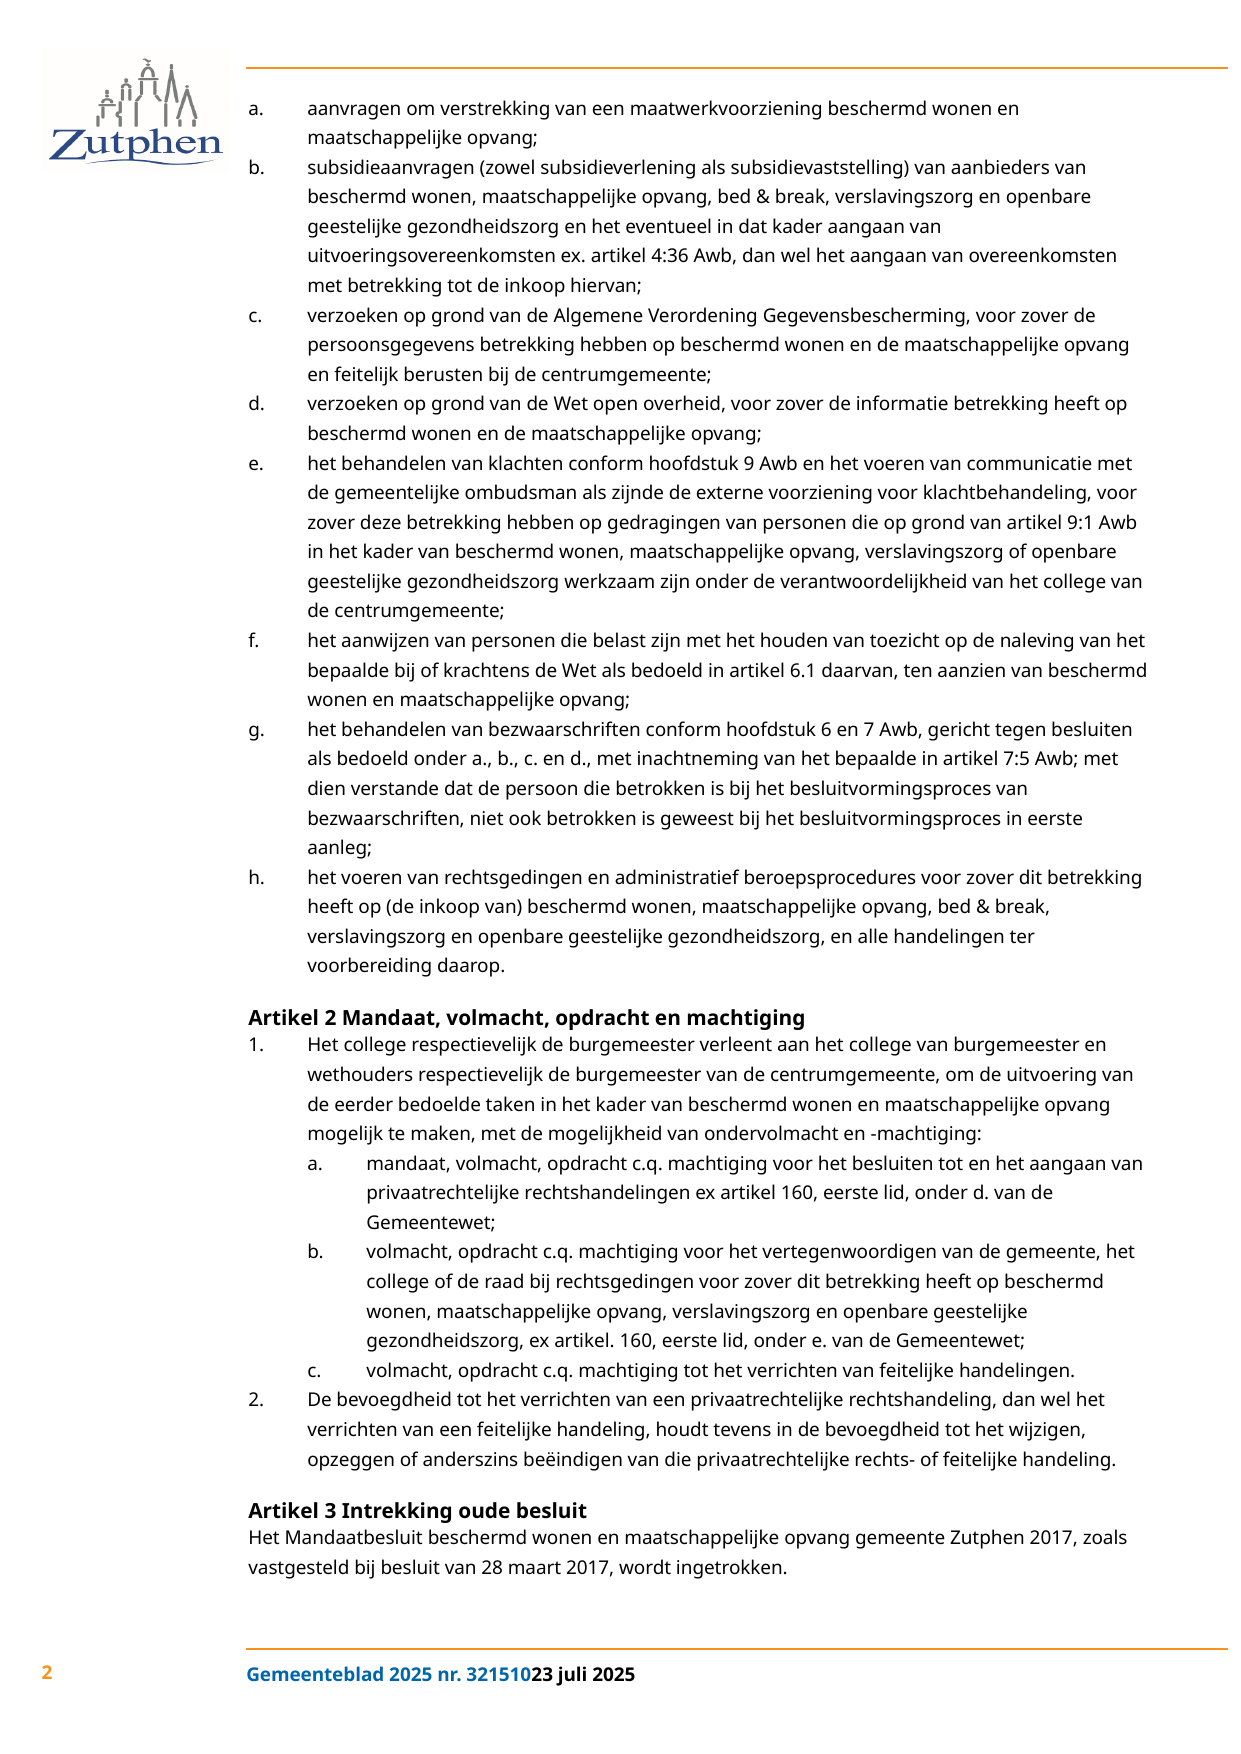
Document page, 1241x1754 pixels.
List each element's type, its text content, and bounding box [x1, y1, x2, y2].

list volmacht, opdracht c.q. machtiging voor het vertegenwoordigen van de gemeente, het college of de raad bij rechtsgedingen voor zover dit betrekking heeft op beschermd wonen, maatschappelijke opvang, verslavingszorg en openbare geestelijke gezondheidszorg, ex artikel. 160, eerste lid, onder e. van de Gemeentewet; [307, 1239, 1152, 1353]
list verzoeken op grond van de Algemene Verordening Gegevensbescherming, voor zover de persoonsgegevens betrekking hebben op beschermd wonen en de maatschappelijke opvang en feitelijk berusten bij de centrumgemeente; [248, 302, 1152, 387]
list Het college respectievelijk de burgemeester verleent aan het college van burgemeester en wethouders respectievelijk de burgemeester van de centrumgemeente, om de uitvoering van de eerder bedoelde taken in het kader van beschermd wonen en maatschappelijke opvang mogelijk te maken, met de mogelijkheid van ondervolmacht en -machtiging: [248, 1032, 1152, 1146]
list het voeren van rechtsgedingen en administratief beroepsprocedures voor zover dit betrekking heeft op (de inkoop van) beschermd wonen, maatschappelijke opvang, bed & break, verslavingszorg en openbare geestelijke gezondheidszorg, en alle handelingen ter voorbereiding daarop. [248, 864, 1152, 978]
list het aanwijzen van personen die belast zijn met het houden van toezicht op de naleving van het bepaalde bij of krachtens de Wet als bedoeld in artikel 6.1 daarvan, ten aanzien van beschermd wonen en maatschappelijke opvang; [248, 627, 1152, 712]
list mandaat, volmacht, opdracht c.q. machtiging voor het besluiten tot en het aangaan van privaatrechtelijke rechtshandelingen ex artikel 160, eerste lid, onder d. van de Gemeentewet; [307, 1150, 1152, 1235]
text Artikel 2 Mandaat, volmacht, opdracht en machtiging [248, 1003, 1152, 1032]
list volmacht, opdracht c.q. machtiging tot het verrichten van feitelijke handelingen. [307, 1357, 1152, 1383]
picture [41, 47, 231, 172]
list het behandelen van bezwaarschriften conform hoofdstuk 6 en 7 Awb, gericht tegen besluiten als bedoeld onder a., b., c. en d., met inachtneming van het bepaalde in artikel 7:5 Awb; met dien verstande dat de persoon die betrokken is bij het besluitvormingsproces van bezwaarschriften, niet ook betrokken is geweest bij het besluitvormingsproces in eerste aanleg; [248, 716, 1152, 860]
text Artikel 3 Intrekking oude besluit [248, 1496, 1152, 1524]
list het behandelen van klachten conform hoofdstuk 9 Awb en het voeren van communicatie met de gemeentelijke ombudsman als zijnde de externe voorziening voor klachtbehandeling, voor zover deze betrekking hebben op gedragingen van personen die op grond van artikel 9:1 Awb in het kader van beschermd wonen, maatschappelijke opvang, verslavingszorg of openbare geestelijke gezondheidszorg werkzaam zijn onder de verantwoordelijkheid van het college van de centrumgemeente; [248, 450, 1152, 623]
list subsidieaanvragen (zowel subsidieverlening als subsidievaststelling) van aanbieders van beschermd wonen, maatschappelijke opvang, bed & break, verslavingszorg en openbare geestelijke gezondheidszorg en het eventueel in dat kader aangaan van uitvoeringsovereenkomsten ex. artikel 4:36 Awb, dan wel het aangaan van overeenkomsten met betrekking tot de inkoop hiervan; [248, 154, 1152, 298]
list De bevoegdheid tot het verrichten van een privaatrechtelijke rechtshandeling, dan wel het verrichten van een feitelijke handeling, houdt tevens in de bevoegdheid tot het wijzigen, opzeggen of anderszins beëindigen van die privaatrechtelijke rechts- of feitelijke handeling. [248, 1387, 1152, 1471]
list verzoeken op grond van de Wet open overheid, voor zover de informatie betrekking heeft op beschermd wonen en de maatschappelijke opvang; [248, 391, 1152, 446]
text Het Mandaatbesluit beschermd wonen en maatschappelijke opvang gemeente Zutphen 2017, zoals vastgesteld bij besluit van 28 maart 2017, wordt ingetrokken. [248, 1524, 1152, 1580]
list aanvragen om verstrekking van een maatwerkvoorziening beschermd wonen en maatschappelijke opvang; [248, 95, 1152, 150]
